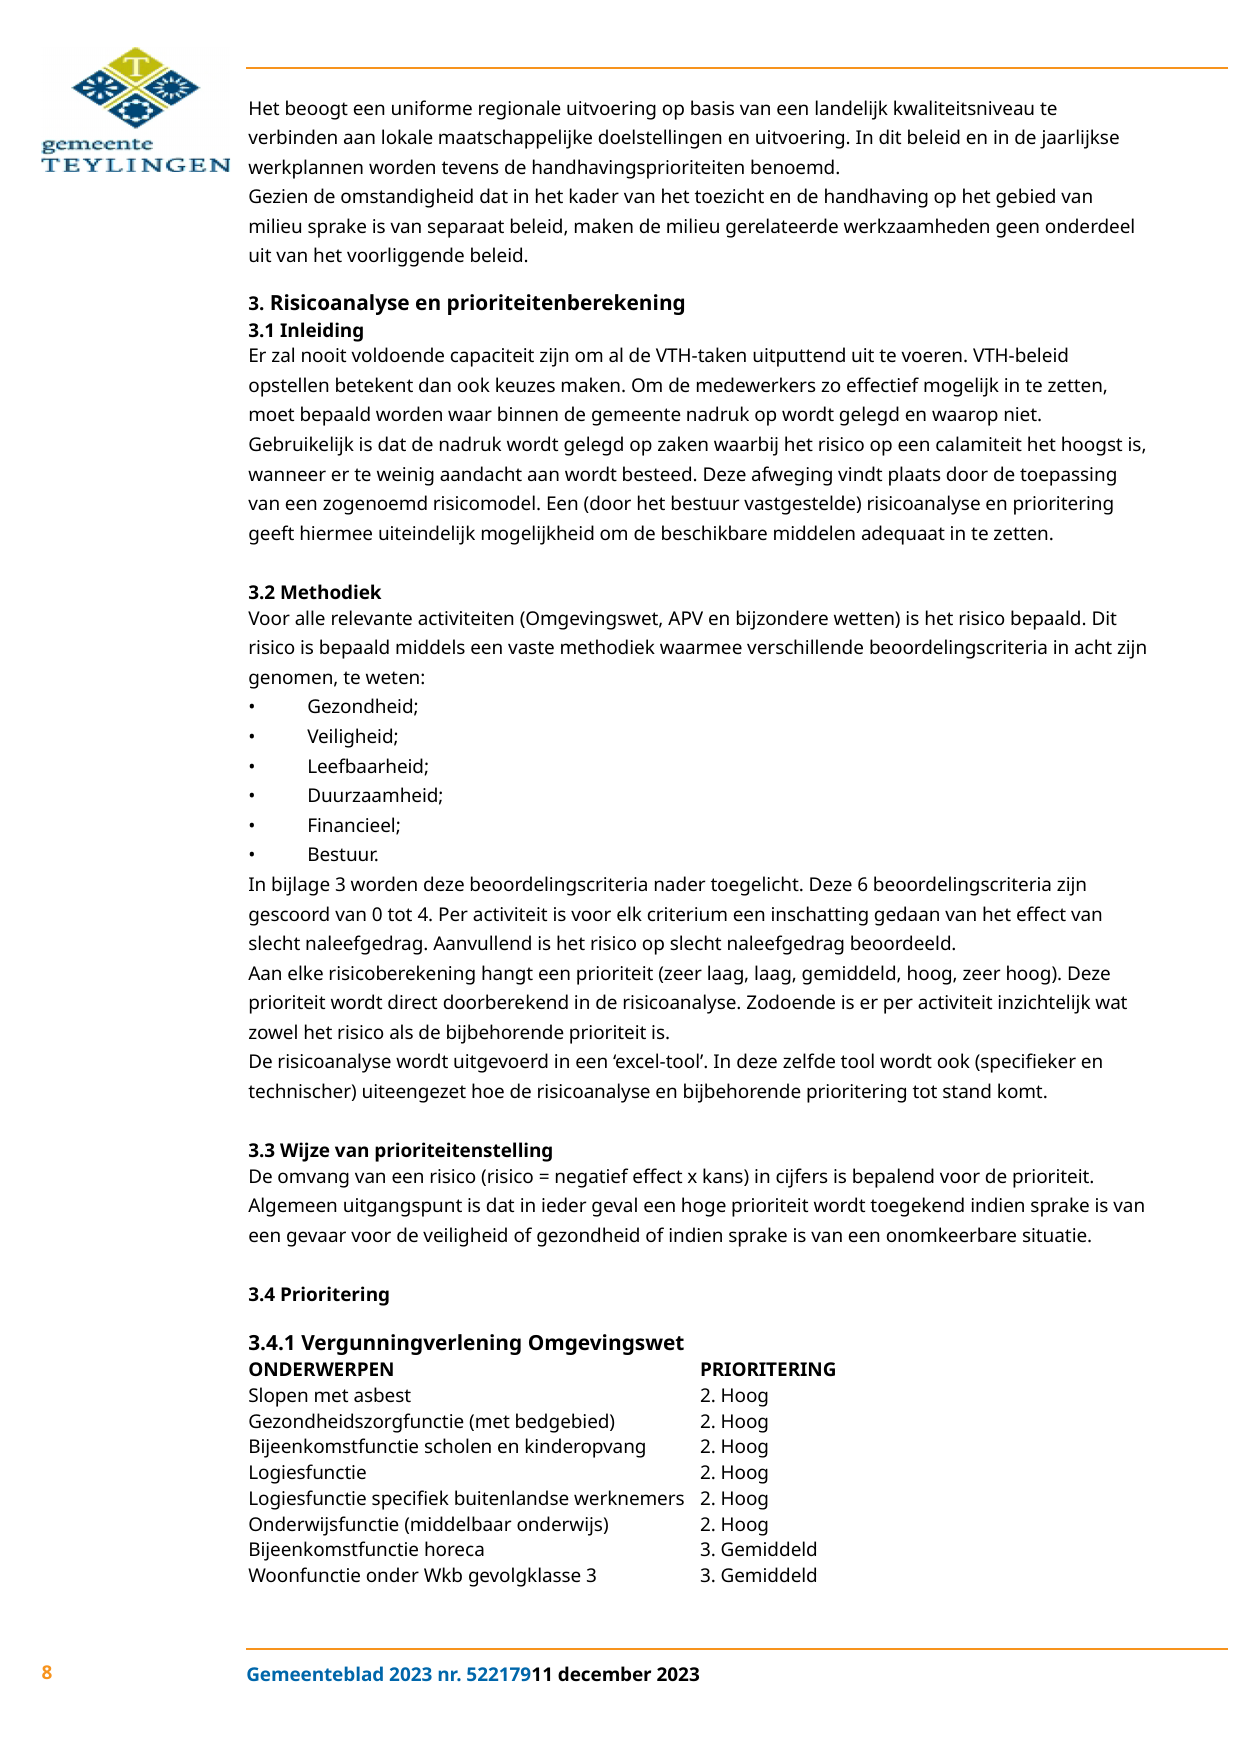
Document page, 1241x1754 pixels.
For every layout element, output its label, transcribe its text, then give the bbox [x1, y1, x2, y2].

text 3. Risicoanalyse en prioriteitenberekening [248, 288, 1152, 317]
text 3.4 Prioritering [248, 1281, 1152, 1307]
text 3.2 Methodiek [248, 579, 1152, 605]
table_cell 2. Hoog [700, 1434, 1152, 1459]
text 3.1 Inleiding [248, 317, 1152, 342]
table_cell Slopen met asbest [248, 1382, 700, 1408]
table_cell Logiesfunctie [248, 1460, 700, 1485]
table_cell 2. Hoog [700, 1408, 1152, 1434]
table_header PRIORITERING [700, 1357, 1152, 1382]
table_cell 3. Gemiddeld [700, 1537, 1152, 1562]
picture [41, 47, 231, 172]
list Leefbaarheid; [248, 753, 1152, 778]
text Het beoogt een uniforme regionale uitvoering op basis van een landelijk kwaliteitsniveau te verbinden aan lokale maatschappelijke doelstellingen en uitvoering. In dit beleid en in de jaarlijkse werkplannen worden tevens de handhavingsprioriteiten benoemd. [248, 95, 1152, 180]
text Aan elke risicoberekening hangt een prioriteit (zeer laag, laag, gemiddeld, hoog, zeer hoog). Deze prioriteit wordt direct doorberekend in de risicoanalyse. Zodoende is er per activiteit inzichtelijk wat zowel het risico als de bijbehorende prioriteit is. [248, 960, 1152, 1045]
text De omvang van een risico (risico = negatief effect x kans) in cijfers is bepalend voor de prioriteit. Algemeen uitgangspunt is dat in ieder geval een hoge prioriteit wordt toegekend indien sprake is van een gevaar voor de veiligheid of gezondheid of indien sprake is van een onomkeerbare situatie. [248, 1163, 1152, 1248]
table_cell Logiesfunctie specifiek buitenlandse werknemers [248, 1485, 700, 1511]
list Gezondheid; [248, 694, 1152, 719]
list Financieel; [248, 812, 1152, 838]
text Er zal nooit voldoende capaciteit zijn om al de VTH-taken uitputtend uit te voeren. VTH-beleid opstellen betekent dan ook keuzes maken. Om de medewerkers zo effectief mogelijk in te zetten, moet bepaald worden waar binnen de gemeente nadruk op wordt gelegd en waarop niet. Gebruikelijk is dat de nadruk wordt gelegd op zaken waarbij het risico op een calamiteit het hoogst is, wanneer er te weinig aandacht aan wordt besteed. Deze afweging vindt plaats door de toepassing van een zogenoemd risicomodel. Een (door het bestuur vastgestelde) risicoanalyse en prioritering geeft hiermee uiteindelijk mogelijkheid om de beschikbare middelen adequaat in te zetten. [248, 342, 1152, 546]
table_header ONDERWERPEN [248, 1357, 700, 1382]
table_cell Bijeenkomstfunctie horeca [248, 1537, 700, 1562]
list Duurzaamheid; [248, 782, 1152, 808]
table_cell 2. Hoog [700, 1511, 1152, 1537]
text De risicoanalyse wordt uitgevoerd in een ‘excel-tool’. In deze zelfde tool wordt ook (specifieker en technischer) uiteengezet hoe de risicoanalyse en bijbehorende prioritering tot stand komt. [248, 1049, 1152, 1104]
list Veiligheid; [248, 723, 1152, 749]
table_cell 2. Hoog [700, 1485, 1152, 1511]
text Voor alle relevante activiteiten (Omgevingswet, APV en bijzondere wetten) is het risico bepaald. Dit risico is bepaald middels een vaste methodiek waarmee verschillende beoordelingscriteria in acht zijn genomen, te weten: [248, 605, 1152, 690]
table_cell 2. Hoog [700, 1382, 1152, 1408]
table_cell Gezondheidszorgfunctie (met bedgebied) [248, 1408, 700, 1434]
text Gezien de omstandigheid dat in het kader van het toezicht en de handhaving op het gebied van milieu sprake is van separaat beleid, maken de milieu gerelateerde werkzaamheden geen onderdeel uit van het voorliggende beleid. [248, 183, 1152, 268]
table_cell Bijeenkomstfunctie scholen en kinderopvang [248, 1434, 700, 1459]
text 3.3 Wijze van prioriteitenstelling [248, 1137, 1152, 1163]
table_cell Woonfunctie onder Wkb gevolgklasse 3 [248, 1563, 700, 1588]
list Bestuur. [248, 842, 1152, 867]
table_cell 3. Gemiddeld [700, 1563, 1152, 1588]
table_cell 2. Hoog [700, 1460, 1152, 1485]
text In bijlage 3 worden deze beoordelingscriteria nader toegelicht. Deze 6 beoordelingscriteria zijn gescoord van 0 tot 4. Per activiteit is voor elk criterium een inschatting gedaan van het effect van slecht naleefgedrag. Aanvullend is het risico op slecht naleefgedrag beoordeeld. [248, 871, 1152, 956]
text 3.4.1 Vergunningverlening Omgevingswet [248, 1328, 1152, 1356]
table_cell Onderwijsfunctie (middelbaar onderwijs) [248, 1511, 700, 1537]
